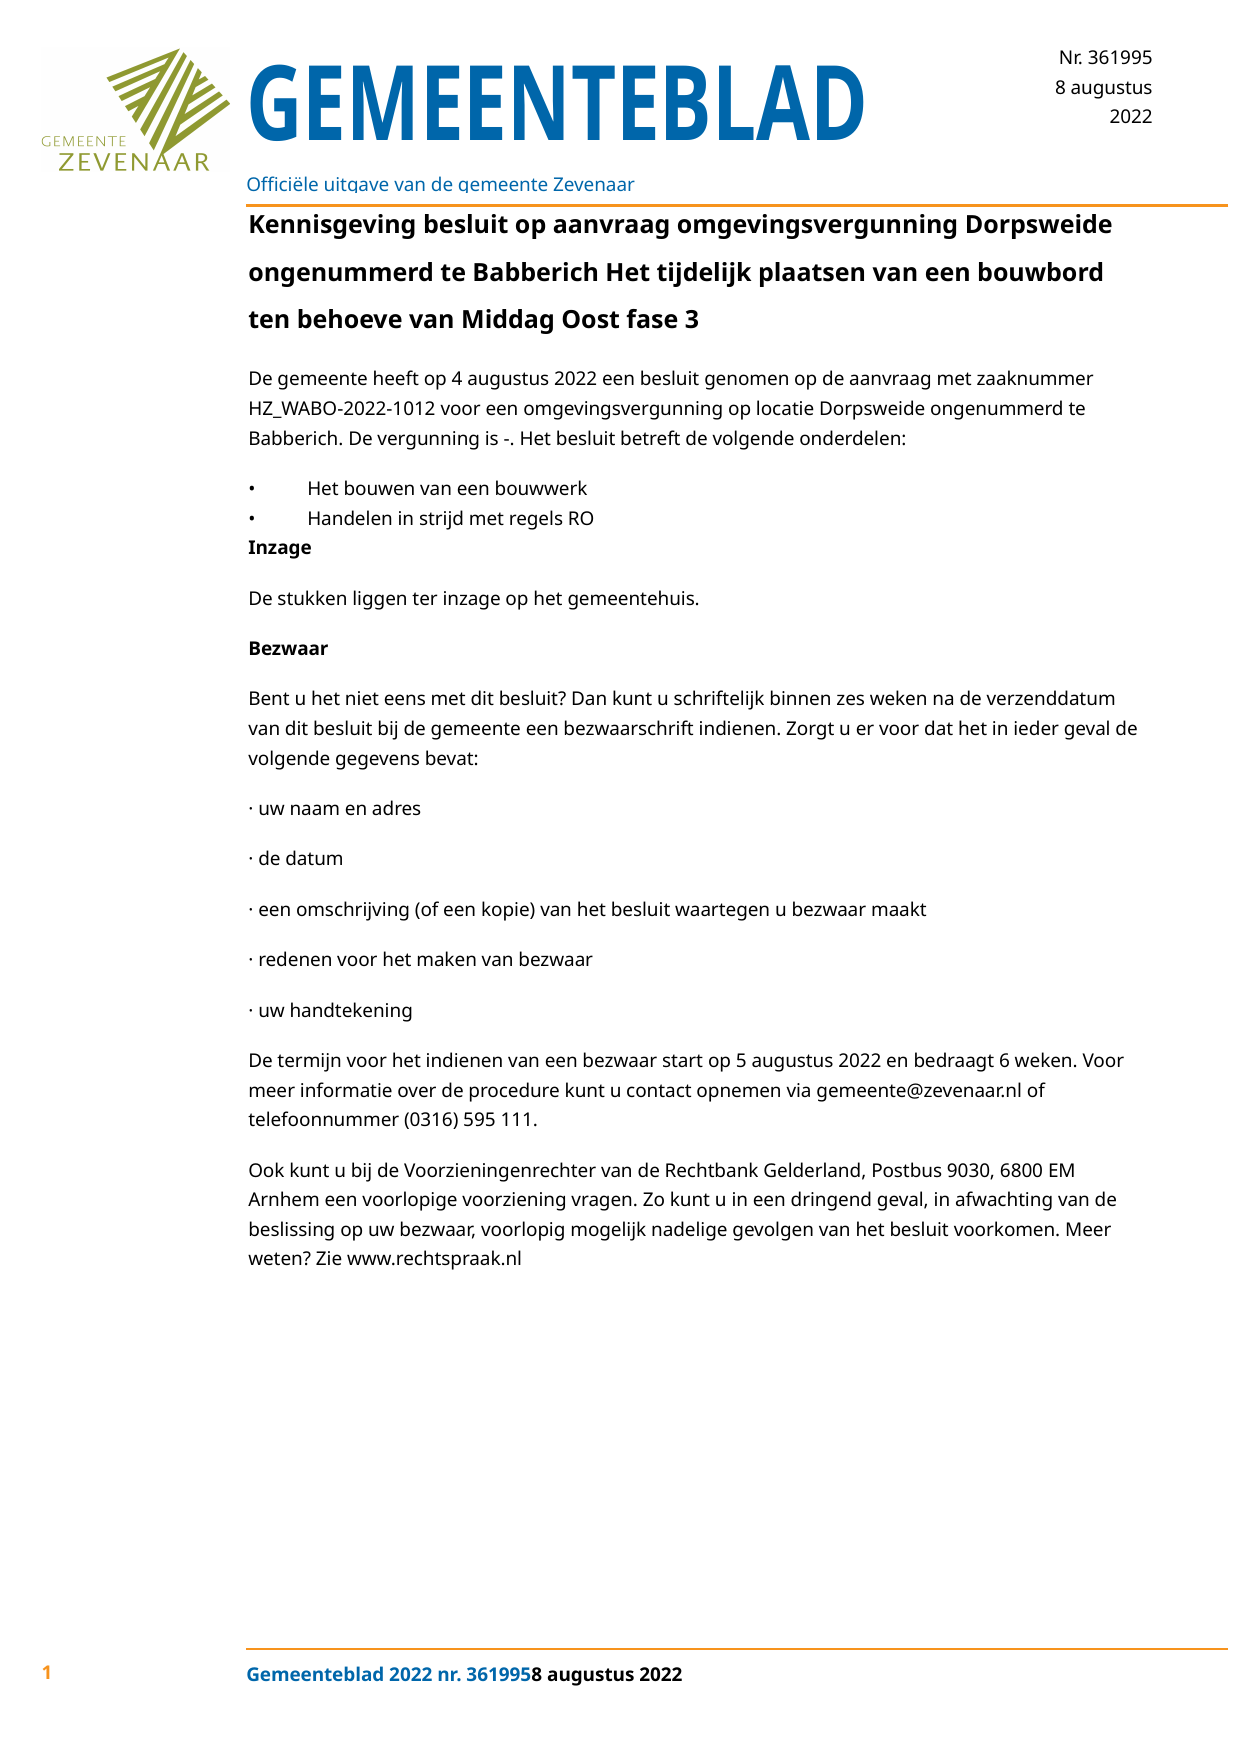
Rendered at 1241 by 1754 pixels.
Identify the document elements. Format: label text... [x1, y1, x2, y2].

text Inzage [248, 534, 1152, 560]
text Ook kunt u bij de Voorzieningenrechter van de Rechtbank Gelderland, Postbus 9030, 6800 EM Arnhem een voorlopige voorziening vragen. Zo kunt u in een dringend geval, in afwachting van de beslissing op uw bezwaar, voorlopig mogelijk nadelige gevolgen van het besluit voorkomen. Meer weten? Zie www.rechtspraak.nl [248, 1157, 1152, 1271]
text · redenen voor het maken van bezwaar [248, 946, 1152, 972]
text · de datum [248, 846, 1152, 871]
text Bezwaar [248, 635, 1152, 661]
text · uw handtekening [248, 997, 1152, 1022]
text Bent u het niet eens met dit besluit? Dan kunt u schriftelijk binnen zes weken na de verzenddatum van dit besluit bij de gemeente een bezwaarschrift indienen. Zorgt u er voor dat het in ieder geval de volgende gegevens bevat: [248, 686, 1152, 770]
text Kennisgeving besluit op aanvraag omgevingsvergunning Dorpsweide ongenummerd te Babberich Het tijdelijk plaatsen van een bouwbord ten behoeve van Middag Oost fase 3 [248, 207, 1152, 336]
text De termijn voor het indienen van een bezwaar start op 5 augustus 2022 en bedraagt 6 weken. Voor meer informatie over de procedure kunt u contact opnemen via gemeente@zevenaar.nl of telefoonnummer (0316) 595 111. [248, 1047, 1152, 1132]
text De gemeente heeft op 4 augustus 2022 een besluit genomen op de aanvraag met zaaknummer HZ_WABO-2022-1012 voor een omgevingsvergunning op locatie Dorpsweide ongenummerd te Babberich. De vergunning is -. Het besluit betreft de volgende onderdelen: [248, 366, 1152, 450]
picture [41, 47, 231, 172]
text · een omschrijving (of een kopie) van het besluit waartegen u bezwaar maakt [248, 896, 1152, 922]
text De stukken liggen ter inzage op het gemeentehuis. [248, 585, 1152, 610]
list Handelen in strijd met regels RO [248, 505, 1152, 530]
list Het bouwen van een bouwwerk [248, 475, 1152, 501]
text · uw naam en adres [248, 795, 1152, 821]
